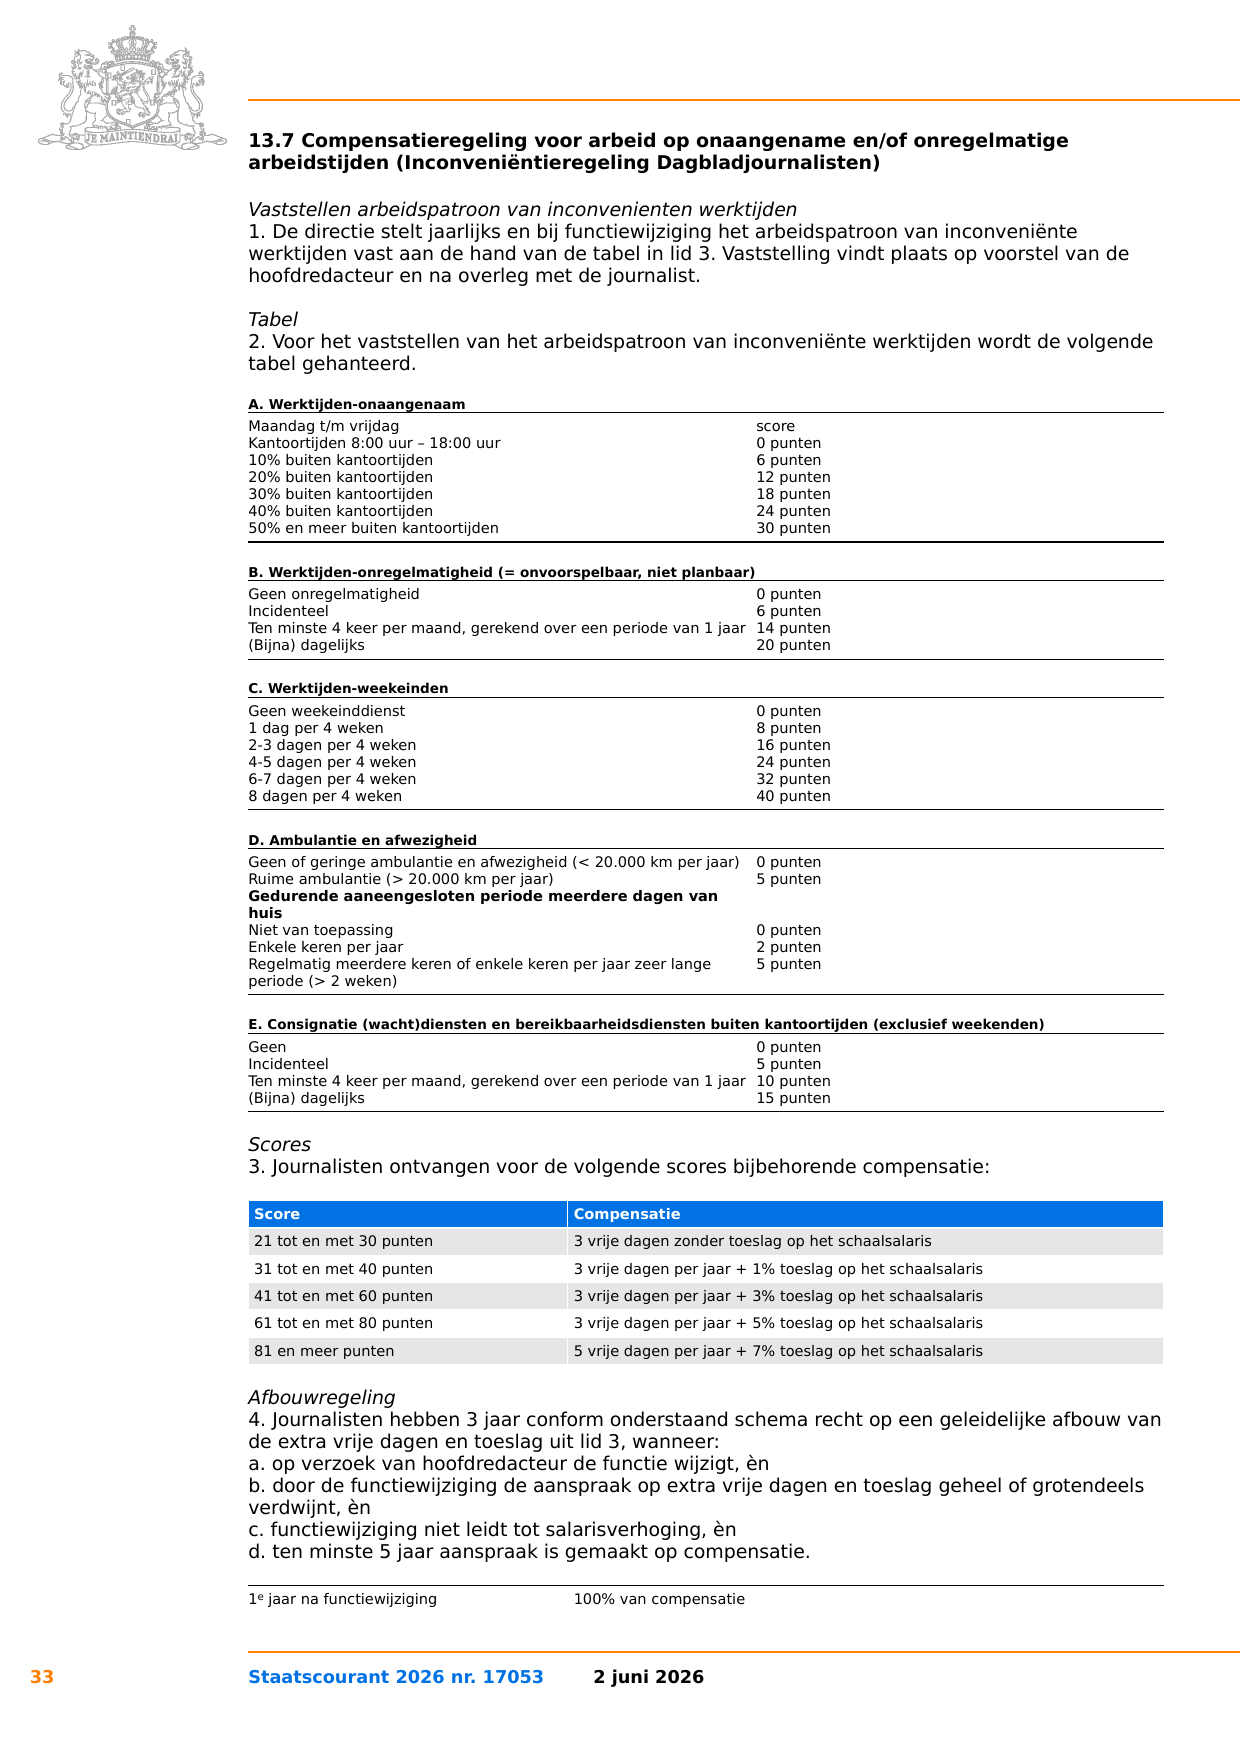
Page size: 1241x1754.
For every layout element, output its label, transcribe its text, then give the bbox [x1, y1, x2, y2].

table_cell 12 punten [750, 469, 1163, 486]
table_header Score [249, 1201, 567, 1227]
table_cell 20% buiten kantoortijden [248, 469, 750, 486]
table_cell 5 vrije dagen per jaar + 7% toeslag op het schaalsalaris [568, 1338, 1163, 1364]
table_cell 0 punten [750, 581, 1163, 603]
text 3. Journalisten ontvangen voor de volgende scores bijbehorende compensatie: [248, 1156, 1163, 1178]
subtitle Tabel [248, 309, 1163, 331]
table_cell Incidenteel [248, 1056, 750, 1073]
table_cell Ten minste 4 keer per maand, gerekend over een periode van 1 jaar [248, 620, 750, 637]
subtitle 13.7 Compensatieregeling voor arbeid op onaangename en/of onregelmatige arbeidstijden (Inconveniëntieregeling Dagbladjournalisten) [248, 130, 1163, 174]
table_cell 21 tot en met 30 punten [249, 1229, 567, 1255]
table_cell 3 vrije dagen zonder toeslag op het schaalsalaris [568, 1229, 1163, 1255]
table_header Compensatie [568, 1201, 1163, 1227]
table_cell 2 punten [750, 939, 1163, 956]
subtitle Vaststellen arbeidspatroon van inconvenienten werktijden [248, 199, 1163, 221]
table_cell 10 punten [750, 1073, 1163, 1089]
table_cell 5 punten [750, 871, 1163, 888]
table_cell 15 punten [750, 1090, 1163, 1111]
table_header 1e jaar na functiewijziging [248, 1586, 567, 1608]
table_cell 40 punten [750, 788, 1163, 809]
table_cell Kantoortijden 8:00 uur – 18:00 uur [248, 435, 750, 452]
table_cell 0 punten [750, 1034, 1163, 1056]
text c. functiewijziging niet leidt tot salarisverhoging, èn [248, 1519, 1163, 1541]
text b. door de functiewijziging de aanspraak op extra vrije dagen en toeslag geheel of grotendeels verdwijnt, èn [248, 1475, 1163, 1519]
table_header D. Ambulantie en afwezigheid [248, 832, 1163, 848]
table_cell (Bijna) dagelijks [248, 637, 750, 658]
table_cell Geen of geringe ambulantie en afwezigheid (< 20.000 km per jaar) [248, 849, 750, 871]
table_header C. Werktijden-weekeinden [248, 681, 1163, 697]
table_cell 24 punten [750, 503, 1163, 520]
table_cell Geen [248, 1034, 750, 1056]
table_cell 5 punten [750, 1056, 1163, 1073]
table_cell 10% buiten kantoortijden [248, 452, 750, 469]
table_cell [750, 888, 1163, 922]
table_cell 18 punten [750, 486, 1163, 503]
table_header 100% van compensatie [568, 1586, 1163, 1608]
table_cell Ten minste 4 keer per maand, gerekend over een periode van 1 jaar [248, 1073, 750, 1089]
table_cell 81 en meer punten [249, 1338, 567, 1364]
table_cell Niet van toepassing [248, 922, 750, 939]
table_cell 2-3 dagen per 4 weken [248, 737, 750, 754]
table_cell 3 vrije dagen per jaar + 1% toeslag op het schaalsalaris [568, 1256, 1163, 1282]
table_cell Regelmatig meerdere keren of enkele keren per jaar zeer lange periode (> 2 weken) [248, 956, 750, 994]
text d. ten minste 5 jaar aanspraak is gemaakt op compensatie. [248, 1541, 1163, 1563]
table_cell 30 punten [750, 520, 1163, 541]
table_cell 0 punten [750, 435, 1163, 452]
subtitle Scores [248, 1134, 1163, 1156]
table_cell Geen onregelmatigheid [248, 581, 750, 603]
table_cell Incidenteel [248, 603, 750, 620]
text a. op verzoek van hoofdredacteur de functie wijzigt, èn [248, 1453, 1163, 1475]
table_header E. Consignatie (wacht)diensten en bereikbaarheidsdiensten buiten kantoortijden (exclusief weekenden) [248, 1017, 1163, 1033]
table_cell 16 punten [750, 737, 1163, 754]
text 2. Voor het vaststellen van het arbeidspatroon van inconveniënte werktijden wordt de volgende tabel gehanteerd. [248, 331, 1163, 374]
table_cell Geen weekeinddienst [248, 698, 750, 720]
table_cell Gedurende aaneengesloten periode meerdere dagen van huis [248, 888, 750, 922]
table_cell 3 vrije dagen per jaar + 3% toeslag op het schaalsalaris [568, 1283, 1163, 1309]
table_cell 0 punten [750, 922, 1163, 939]
table_cell 6-7 dagen per 4 weken [248, 771, 750, 788]
table_cell Ruime ambulantie (> 20.000 km per jaar) [248, 871, 750, 888]
table_cell 20 punten [750, 637, 1163, 658]
table_cell 61 tot en met 80 punten [249, 1311, 567, 1337]
table_cell 6 punten [750, 603, 1163, 620]
table_cell (Bijna) dagelijks [248, 1090, 750, 1111]
table_cell Enkele keren per jaar [248, 939, 750, 956]
picture [38, 25, 227, 150]
table_header B. Werktijden-onregelmatigheid (= onvoorspelbaar, niet planbaar) [248, 564, 1163, 580]
text 4. Journalisten hebben 3 jaar conform onderstaand schema recht op een geleidelijke afbouw van de extra vrije dagen en toeslag uit lid 3, wanneer: [248, 1409, 1163, 1453]
table_cell 8 dagen per 4 weken [248, 788, 750, 809]
table_cell 30% buiten kantoortijden [248, 486, 750, 503]
table_cell score [750, 413, 1163, 435]
text 1. De directie stelt jaarlijks en bij functiewijziging het arbeidspatroon van inconveniënte werktijden vast aan de hand van de tabel in lid 3. Vaststelling vindt plaats op voorstel van de hoofdredacteur en na overleg met de journalist. [248, 221, 1163, 287]
subtitle Afbouwregeling [248, 1387, 1163, 1409]
table_cell 50% en meer buiten kantoortijden [248, 520, 750, 541]
table_cell 32 punten [750, 771, 1163, 788]
table_cell 31 tot en met 40 punten [249, 1256, 567, 1282]
table_cell 40% buiten kantoortijden [248, 503, 750, 520]
table_cell 5 punten [750, 956, 1163, 994]
table_cell Maandag t/m vrijdag [248, 413, 750, 435]
table_cell 4-5 dagen per 4 weken [248, 754, 750, 771]
table_cell 6 punten [750, 452, 1163, 469]
table_cell 1 dag per 4 weken [248, 720, 750, 737]
table_cell 41 tot en met 60 punten [249, 1283, 567, 1309]
table_header A. Werktijden-onaangenaam [248, 396, 1163, 412]
table_cell 0 punten [750, 698, 1163, 720]
table_cell 0 punten [750, 849, 1163, 871]
table_cell 8 punten [750, 720, 1163, 737]
table_cell 14 punten [750, 620, 1163, 637]
table_cell 24 punten [750, 754, 1163, 771]
table_cell 3 vrije dagen per jaar + 5% toeslag op het schaalsalaris [568, 1311, 1163, 1337]
